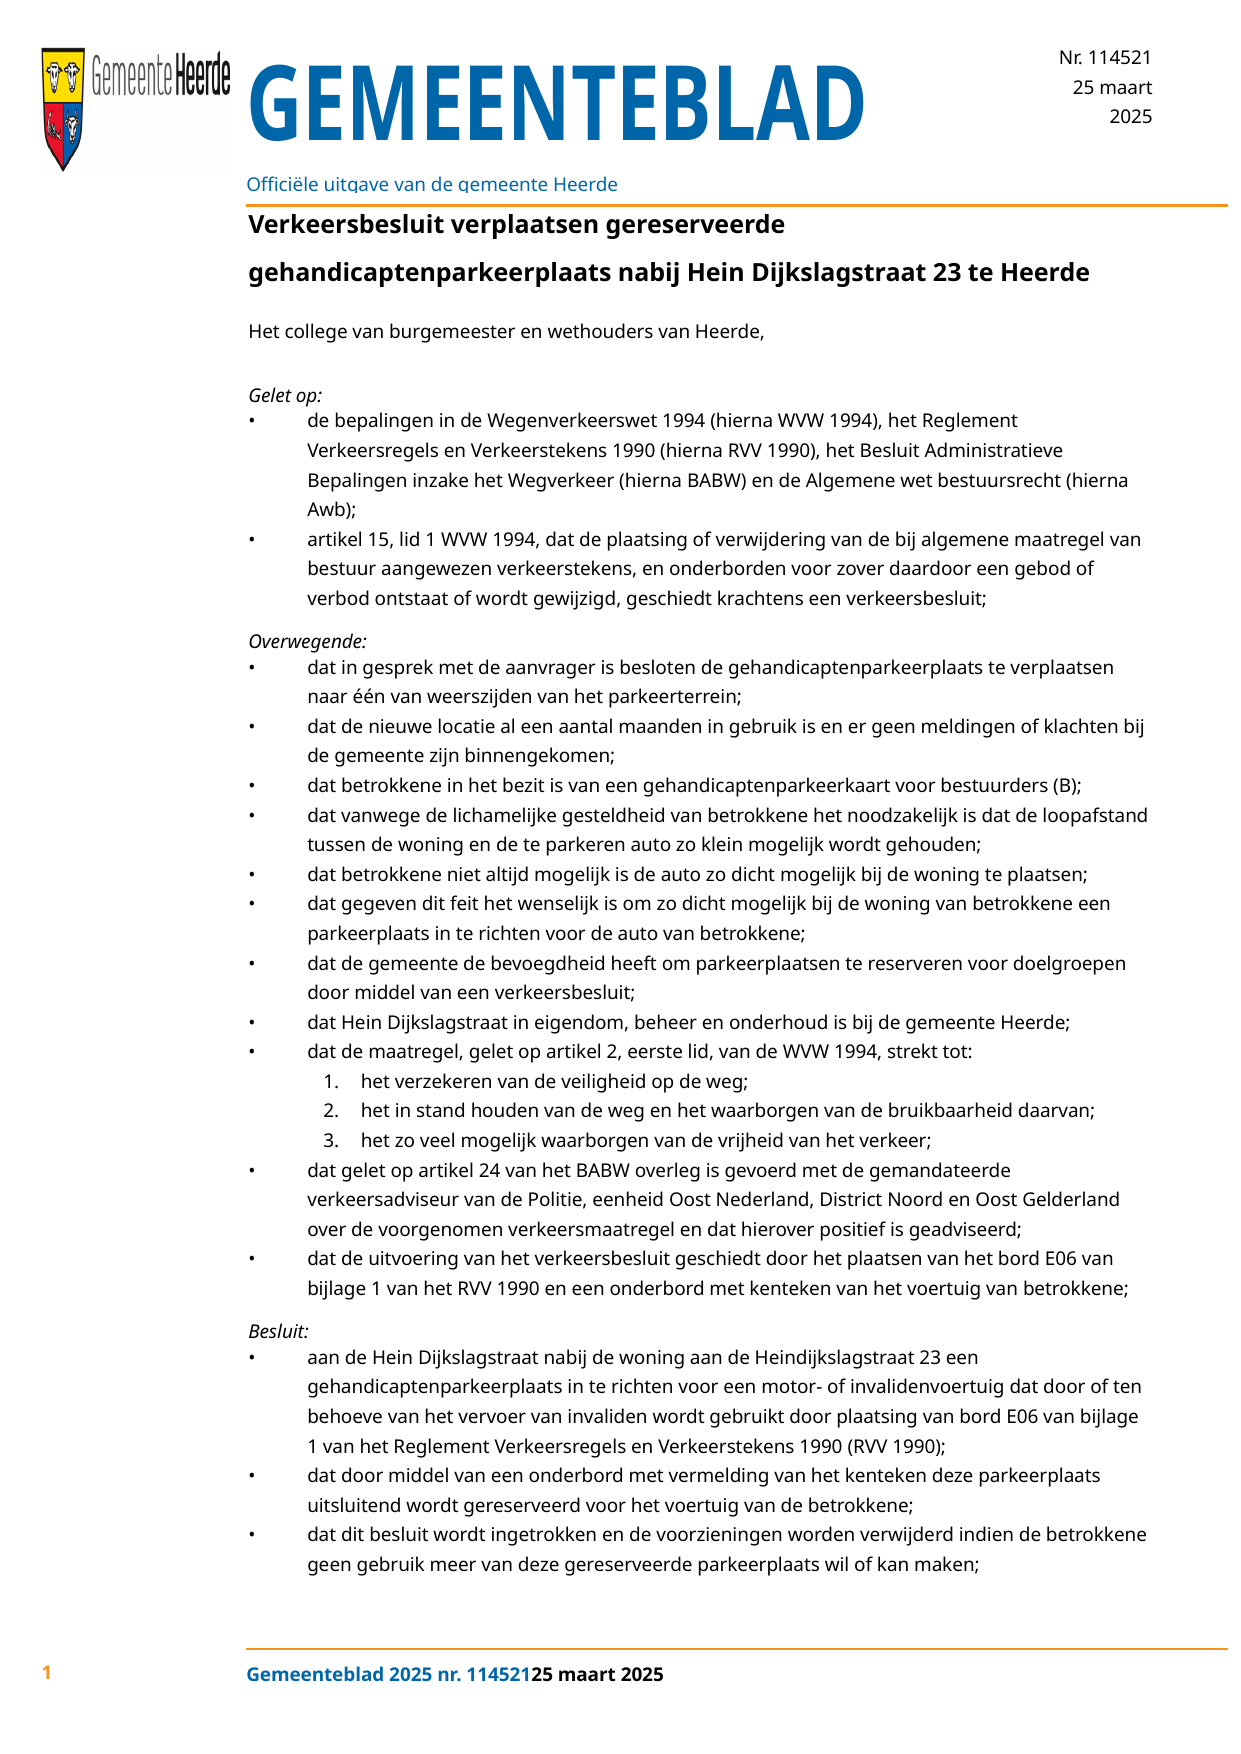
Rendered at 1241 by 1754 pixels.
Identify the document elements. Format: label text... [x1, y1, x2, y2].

list dat de gemeente de bevoegdheid heeft om parkeerplaatsen te reserveren voor doelgroepen door middel van een verkeersbesluit; [248, 950, 1152, 1005]
list dat betrokkene niet altijd mogelijk is de auto zo dicht mogelijk bij de woning te plaatsen; [248, 861, 1152, 887]
list dat de uitvoering van het verkeersbesluit geschiedt door het plaatsen van het bord E06 van bijlage 1 van het RVV 1990 en een onderbord met kenteken van het voertuig van betrokkene; [248, 1246, 1152, 1301]
list dat dit besluit wordt ingetrokken en de voorzieningen worden verwijderd indien de betrokkene geen gebruik meer van deze gereserveerde parkeerplaats wil of kan maken; [248, 1522, 1152, 1577]
list dat door middel van een onderbord met vermelding van het kenteken deze parkeerplaats uitsluitend wordt gereserveerd voor het voertuig van de betrokkene; [248, 1462, 1152, 1518]
text Gelet op: [248, 382, 1152, 408]
picture [41, 47, 231, 172]
list de bepalingen in de Wegenverkeerswet 1994 (hierna WVW 1994), het Reglement Verkeersregels en Verkeerstekens 1990 (hierna RVV 1990), het Besluit Administratieve Bepalingen inzake het Wegverkeer (hierna BABW) en de Algemene wet bestuursrecht (hierna Awb); [248, 408, 1152, 522]
text Verkeersbesluit verplaatsen gereserveerde gehandicaptenparkeerplaats nabij Hein Dijkslagstraat 23 te Heerde [248, 207, 1152, 288]
list aan de Hein Dijkslagstraat nabij de woning aan de Heindijkslagstraat 23 een gehandicaptenparkeerplaats in te richten voor een motor- of invalidenvoertuig dat door of ten behoeve van het vervoer van invaliden wordt gebruikt door plaatsing van bord E06 van bijlage 1 van het Reglement Verkeersregels en Verkeerstekens 1990 (RVV 1990); [248, 1344, 1152, 1458]
list dat gelet op artikel 24 van het BABW overleg is gevoerd met de gemandateerde verkeersadviseur van de Politie, eenheid Oost Nederland, District Noord en Oost Gelderland over de voorgenomen verkeersmaatregel en dat hierover positief is geadviseerd; [248, 1157, 1152, 1242]
text Het college van burgemeester en wethouders van Heerde, [248, 318, 1152, 344]
text Overwegende: [248, 628, 1152, 654]
text Besluit: [248, 1318, 1152, 1344]
list dat de nieuwe locatie al een aantal maanden in gebruik is en er geen meldingen of klachten bij de gemeente zijn binnengekomen; [248, 713, 1152, 768]
list dat gegeven dit feit het wenselijk is om zo dicht mogelijk bij de woning van betrokkene een parkeerplaats in te richten voor de auto van betrokkene; [248, 891, 1152, 946]
list het verzekeren van de veiligheid op de weg; [323, 1068, 1152, 1094]
list dat vanwege de lichamelijke gesteldheid van betrokkene het noodzakelijk is dat de loopafstand tussen de woning en de te parkeren auto zo klein mogelijk wordt gehouden; [248, 802, 1152, 857]
list artikel 15, lid 1 WVW 1994, dat de plaatsing of verwijdering van de bij algemene maatregel van bestuur aangewezen verkeerstekens, en onderborden voor zover daardoor een gebod of verbod ontstaat of wordt gewijzigd, geschiedt krachtens een verkeersbesluit; [248, 526, 1152, 611]
list dat betrokkene in het bezit is van een gehandicaptenparkeerkaart voor bestuurders (B); [248, 772, 1152, 798]
list het zo veel mogelijk waarborgen van de vrijheid van het verkeer; [323, 1127, 1152, 1153]
list dat Hein Dijkslagstraat in eigendom, beheer en onderhoud is bij de gemeente Heerde; [248, 1009, 1152, 1035]
list dat in gesprek met de aanvrager is besloten de gehandicaptenparkeerplaats te verplaatsen naar één van weerszijden van het parkeerterrein; [248, 654, 1152, 709]
list dat de maatregel, gelet op artikel 2, eerste lid, van de WVW 1994, strekt tot: [248, 1038, 1152, 1064]
list het in stand houden van de weg en het waarborgen van de bruikbaarheid daarvan; [323, 1098, 1152, 1123]
